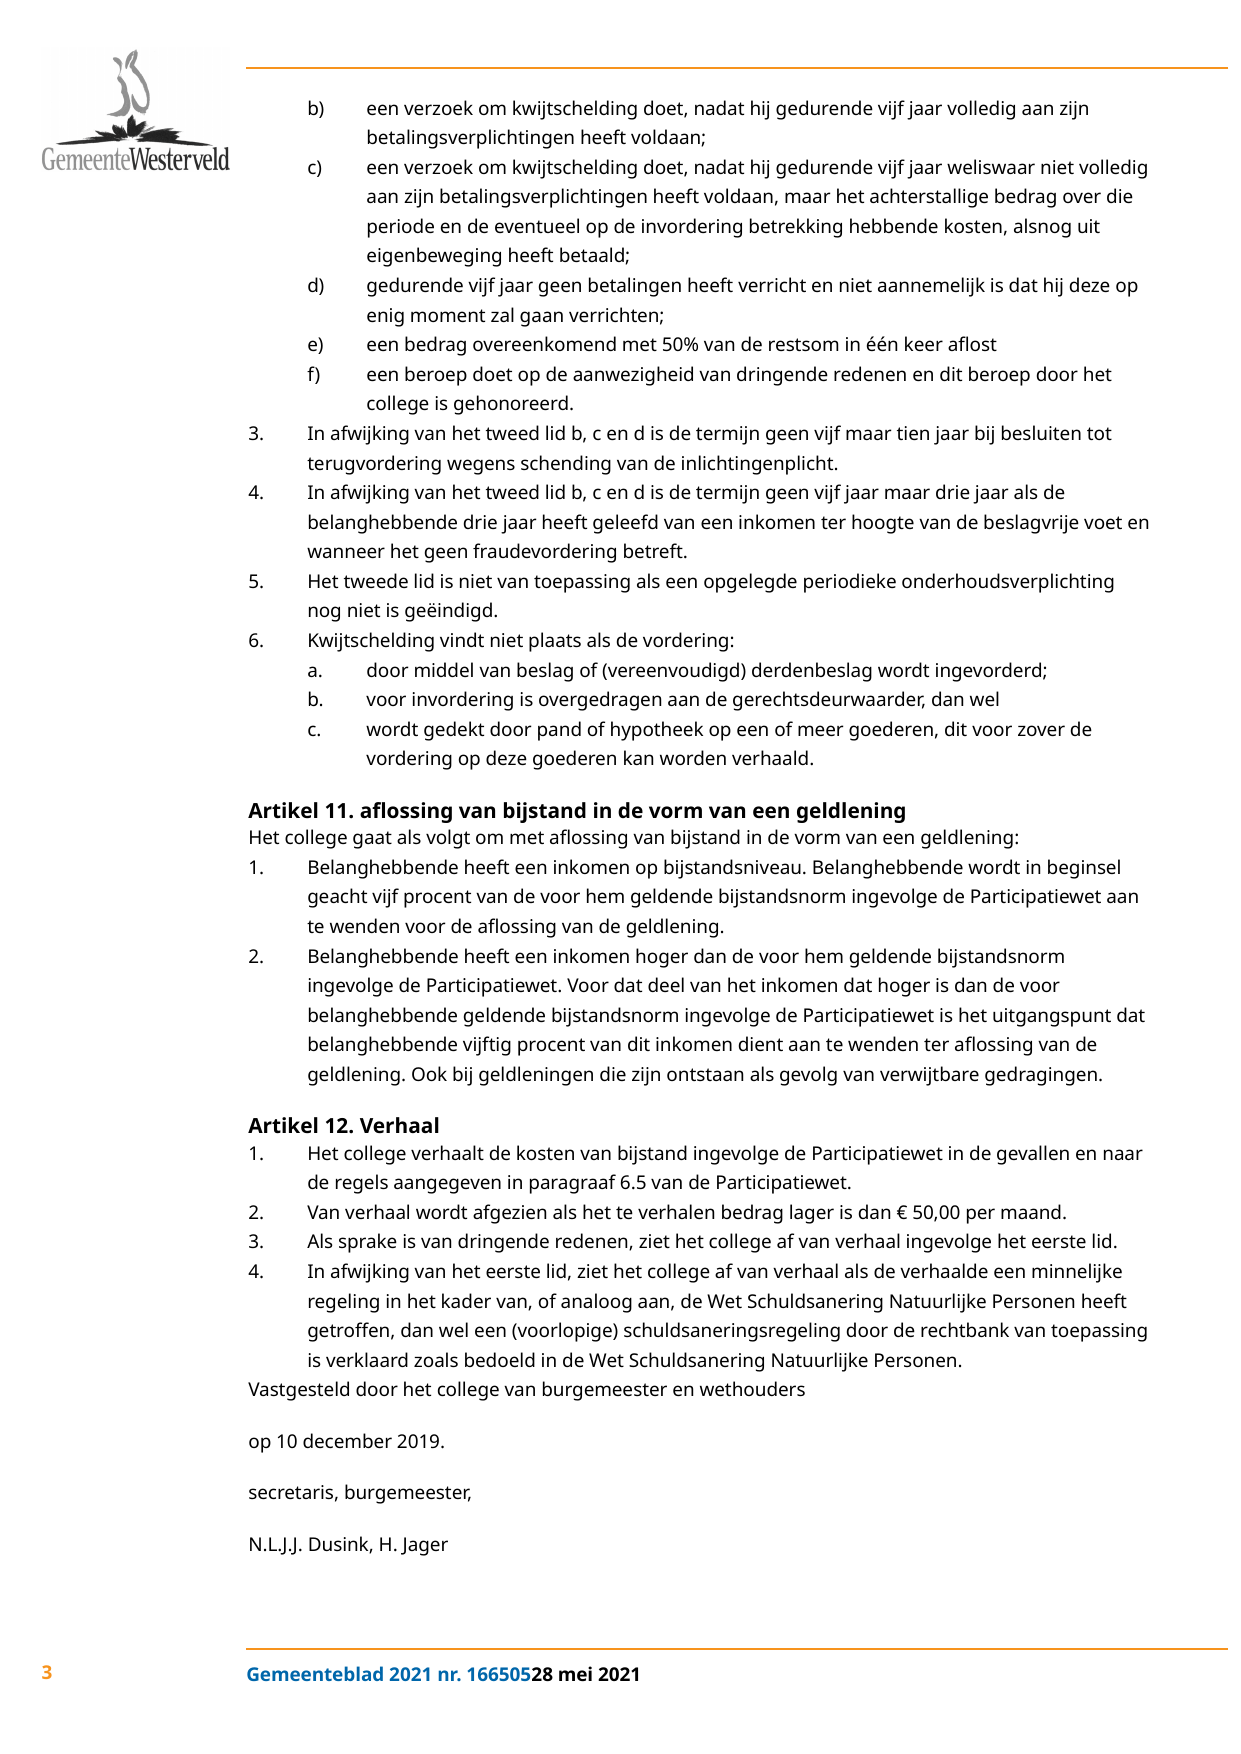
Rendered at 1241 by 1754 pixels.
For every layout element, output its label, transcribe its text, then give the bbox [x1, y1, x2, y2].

text secretaris, burgemeester, [248, 1479, 1152, 1505]
text N.L.J.J. Dusink, H. Jager [248, 1531, 1152, 1557]
list door middel van beslag of (vereenvoudigd) derdenbeslag wordt ingevorderd; [307, 657, 1152, 683]
list Van verhaal wordt afgezien als het te verhalen bedrag lager is dan € 50,00 per maand. [248, 1199, 1152, 1225]
list In afwijking van het tweed lid b, c en d is de termijn geen vijf jaar maar drie jaar als de belanghebbende drie jaar heeft geleefd van een inkomen ter hoogte van de beslagvrije voet en wanneer het geen fraudevordering betreft. [248, 479, 1152, 564]
list voor invordering is overgedragen aan de gerechtsdeurwaarder, dan wel [307, 686, 1152, 712]
list een beroep doet op de aanwezigheid van dringende redenen en dit beroep door het college is gehonoreerd. [307, 361, 1152, 416]
list Het tweede lid is niet van toepassing als een opgelegde periodieke onderhoudsverplichting nog niet is geëindigd. [248, 568, 1152, 623]
list In afwijking van het tweed lid b, c en d is de termijn geen vijf maar tien jaar bij besluiten tot terugvordering wegens schending van de inlichtingenplicht. [248, 420, 1152, 476]
list Belanghebbende heeft een inkomen hoger dan de voor hem geldende bijstandsnorm ingevolge de Participatiewet. Voor dat deel van het inkomen dat hoger is dan de voor belanghebbende geldende bijstandsnorm ingevolge de Participatiewet is het uitgangspunt dat belanghebbende vijftig procent van dit inkomen dient aan te wenden ter aflossing van de geldlening. Ook bij geldleningen die zijn ontstaan als gevolg van verwijtbare gedragingen. [248, 943, 1152, 1087]
list een verzoek om kwijtschelding doet, nadat hij gedurende vijf jaar weliswaar niet volledig aan zijn betalingsverplichtingen heeft voldaan, maar het achterstallige bedrag over die periode en de eventueel op de invordering betrekking hebbende kosten, alsnog uit eigenbeweging heeft betaald; [307, 154, 1152, 268]
text Artikel 12. Verhaal [248, 1112, 1152, 1140]
list Het college verhaalt de kosten van bijstand ingevolge de Participatiewet in de gevallen en naar de regels aangegeven in paragraaf 6.5 van de Participatiewet. [248, 1140, 1152, 1195]
text Het college gaat als volgt om met aflossing van bijstand in de vorm van een geldlening: [248, 824, 1152, 850]
list Als sprake is van dringende redenen, ziet het college af van verhaal ingevolge het eerste lid. [248, 1229, 1152, 1254]
list een bedrag overeenkomend met 50% van de restsom in één keer aflost [307, 331, 1152, 357]
list Belanghebbende heeft een inkomen op bijstandsniveau. Belanghebbende wordt in beginsel geacht vijf procent van de voor hem geldende bijstandsnorm ingevolge de Participatiewet aan te wenden voor de aflossing van de geldlening. [248, 854, 1152, 939]
list Kwijtschelding vindt niet plaats als de vordering: [248, 627, 1152, 653]
text Artikel 11. aflossing van bijstand in de vorm van een geldlening [248, 796, 1152, 824]
list In afwijking van het eerste lid, ziet het college af van verhaal als de verhaalde een minnelijke regeling in het kader van, of analoog aan, de Wet Schuldsanering Natuurlijke Personen heeft getroffen, dan wel een (voorlopige) schuldsaneringsregeling door de rechtbank van toepassing is verklaard zoals bedoeld in de Wet Schuldsanering Natuurlijke Personen. [248, 1258, 1152, 1373]
list een verzoek om kwijtschelding doet, nadat hij gedurende vijf jaar volledig aan zijn betalingsverplichtingen heeft voldaan; [307, 95, 1152, 150]
list wordt gedekt door pand of hypotheek op een of meer goederen, dit voor zover de vordering op deze goederen kan worden verhaald. [307, 716, 1152, 771]
text Vastgesteld door het college van burgemeester en wethouders [248, 1377, 1152, 1402]
picture [41, 47, 231, 172]
text op 10 december 2019. [248, 1428, 1152, 1454]
list gedurende vijf jaar geen betalingen heeft verricht en niet aannemelijk is dat hij deze op enig moment zal gaan verrichten; [307, 272, 1152, 328]
